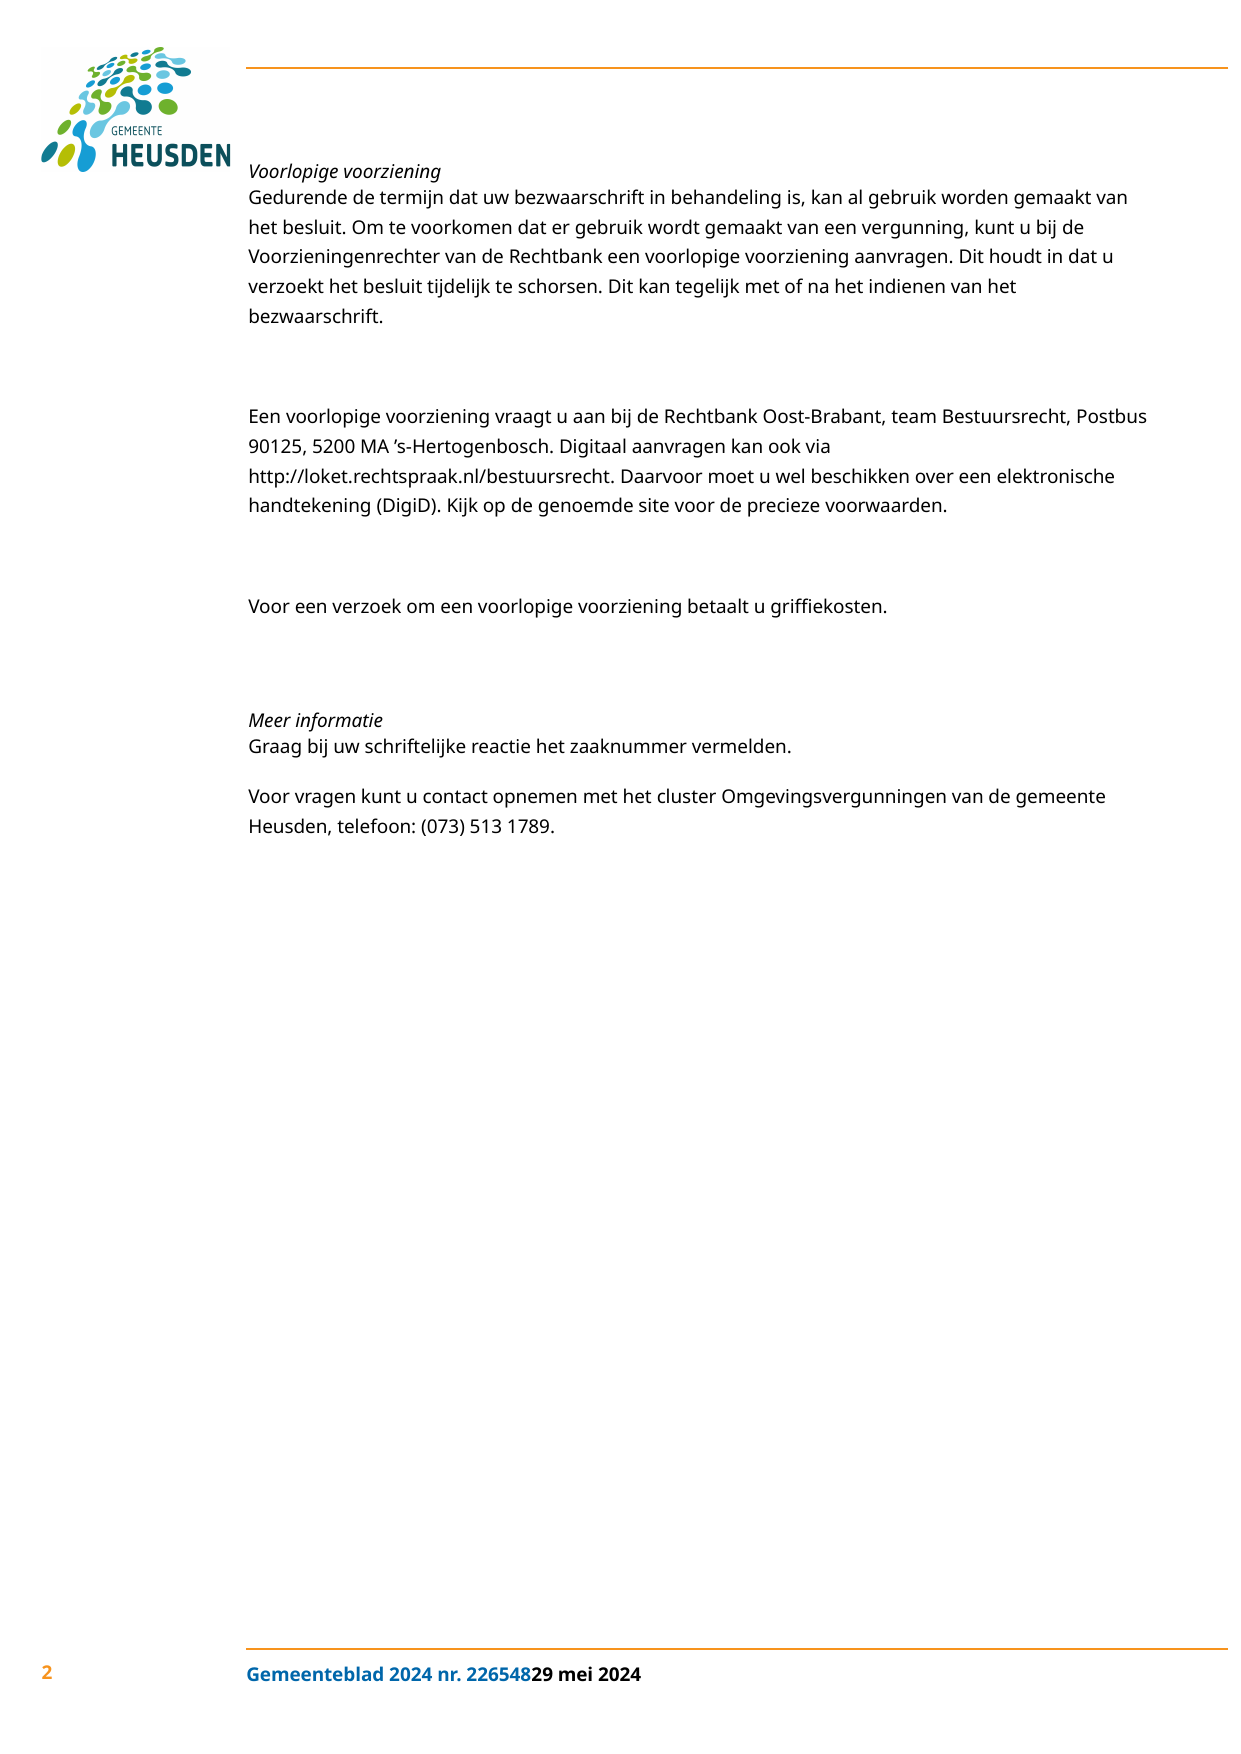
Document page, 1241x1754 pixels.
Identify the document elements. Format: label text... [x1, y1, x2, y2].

text Een voorlopige voorziening vraagt u aan bij de Rechtbank Oost-Brabant, team Bestuursrecht, Postbus 90125, 5200 MA ’s-Hertogenbosch. Digitaal aanvragen kan ook via http://loket.rechtspraak.nl/bestuursrecht. Daarvoor moet u wel beschikken over een elektronische handtekening (DigiD). Kijk op de genoemde site voor de precieze voorwaarden. [248, 404, 1152, 518]
text Meer informatie [248, 708, 1152, 733]
text Gedurende de termijn dat uw bezwaarschrift in behandeling is, kan al gebruik worden gemaakt van het besluit. Om te voorkomen dat er gebruik wordt gemaakt van een vergunning, kunt u bij de Voorzieningenrechter van de Rechtbank een voorlopige voorziening aanvragen. Dit houdt in dat u verzoekt het besluit tijdelijk te schorsen. Dit kan tegelijk met of na het indienen van het bezwaarschrift. [248, 184, 1152, 328]
text Graag bij uw schriftelijke reactie het zaaknummer vermelden. [248, 733, 1152, 759]
text Voor een verzoek om een voorlopige voorziening betaalt u griffiekosten. [248, 593, 1152, 619]
picture [41, 47, 231, 172]
text Voorlopige voorziening [248, 159, 1152, 184]
text Voor vragen kunt u contact opnemen met het cluster Omgevingsvergunningen van de gemeente Heusden, telefoon: (073) 513 1789. [248, 784, 1152, 839]
